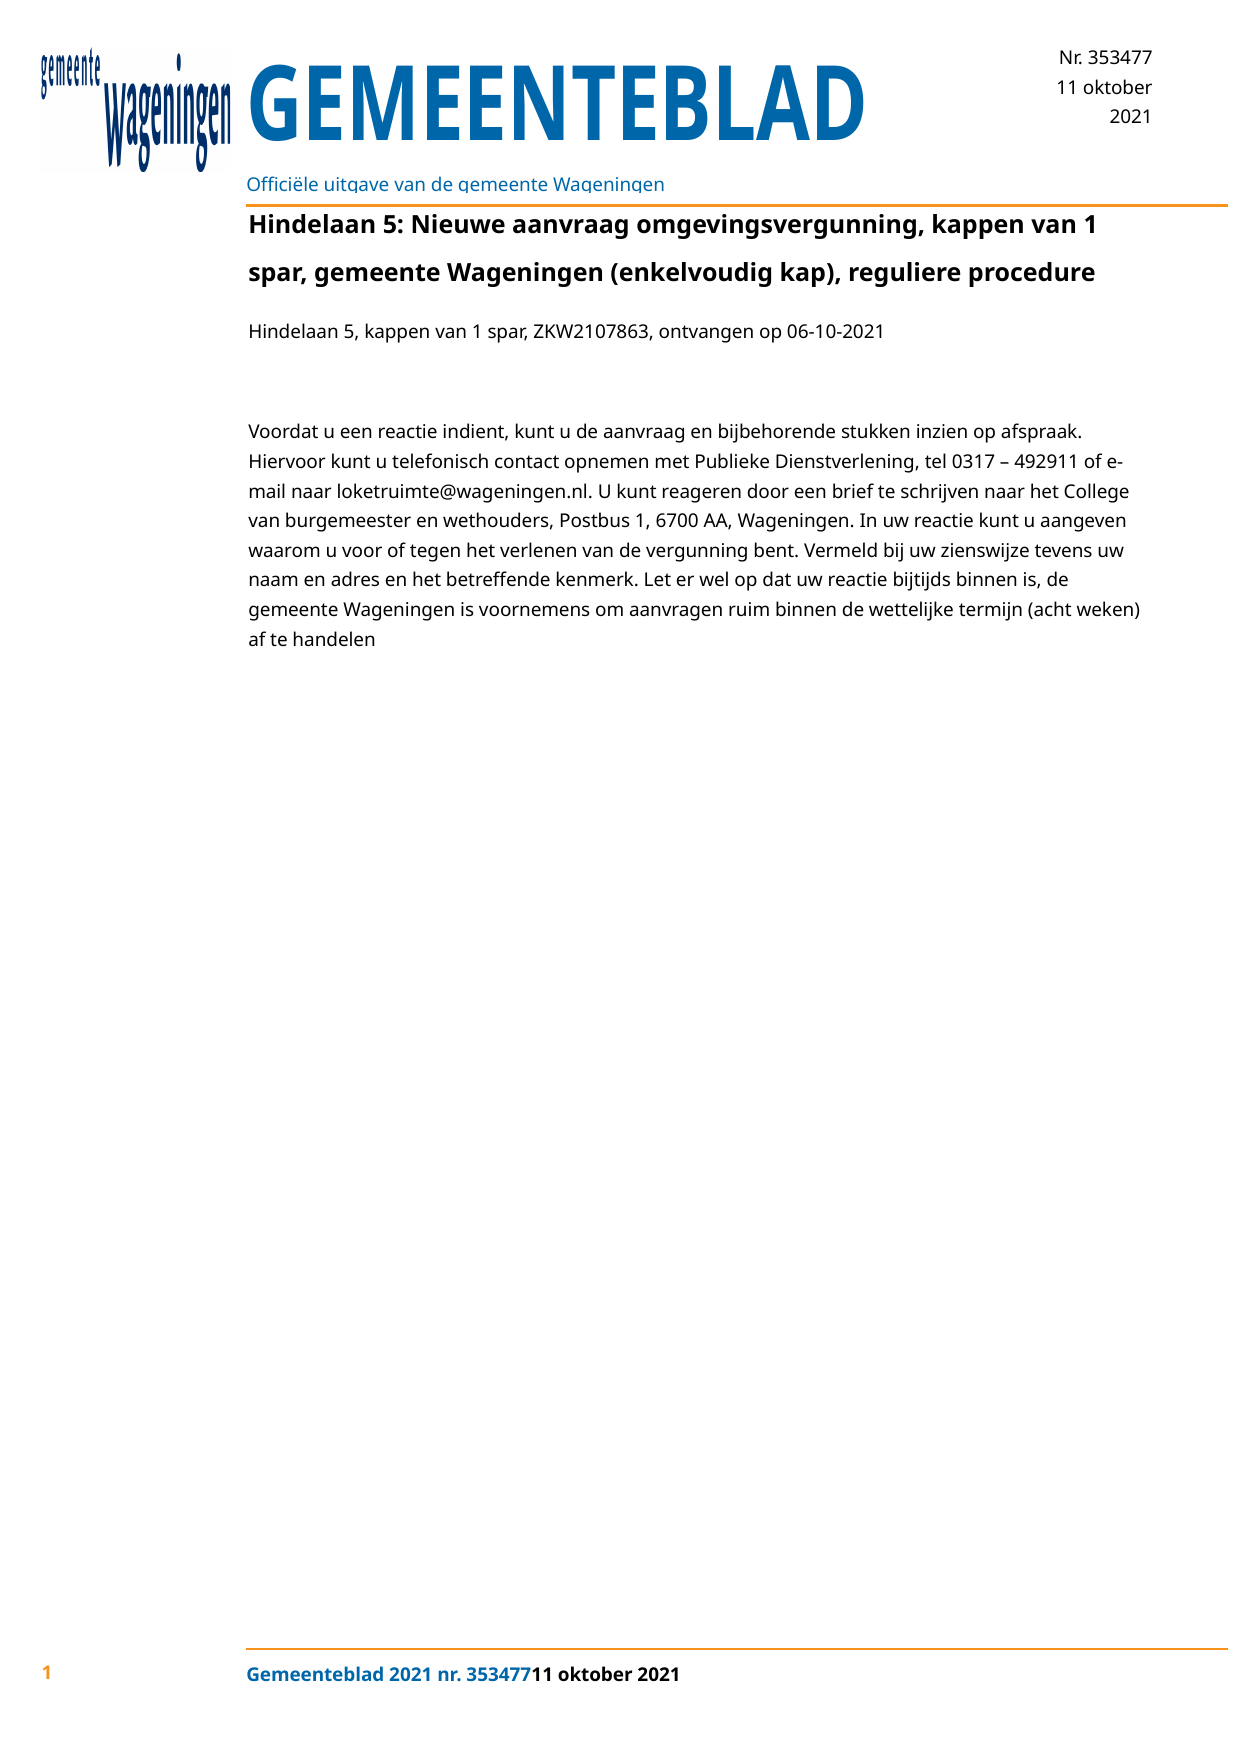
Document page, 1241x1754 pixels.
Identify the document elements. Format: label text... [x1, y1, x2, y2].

text Hindelaan 5, kappen van 1 spar, ZKW2107863, ontvangen op 06-10-2021 [248, 318, 1152, 344]
picture [41, 47, 231, 172]
text Hindelaan 5: Nieuwe aanvraag omgevingsvergunning, kappen van 1 spar, gemeente Wageningen (enkelvoudig kap), reguliere procedure [248, 207, 1152, 288]
text Voordat u een reactie indient, kunt u de aanvraag en bijbehorende stukken inzien op afspraak. Hiervoor kunt u telefonisch contact opnemen met Publieke Dienstverlening, tel 0317 – 492911 of e-mail naar loketruimte@wageningen.nl. U kunt reageren door een brief te schrijven naar het College van burgemeester en wethouders, Postbus 1, 6700 AA, Wageningen. In uw reactie kunt u aangeven waarom u voor of tegen het verlenen van de vergunning bent. Vermeld bij uw zienswijze tevens uw naam en adres en het betreffende kenmerk. Let er wel op dat uw reactie bijtijds binnen is, de gemeente Wageningen is voornemens om aanvragen ruim binnen de wettelijke termijn (acht weken) af te handelen [248, 419, 1152, 652]
